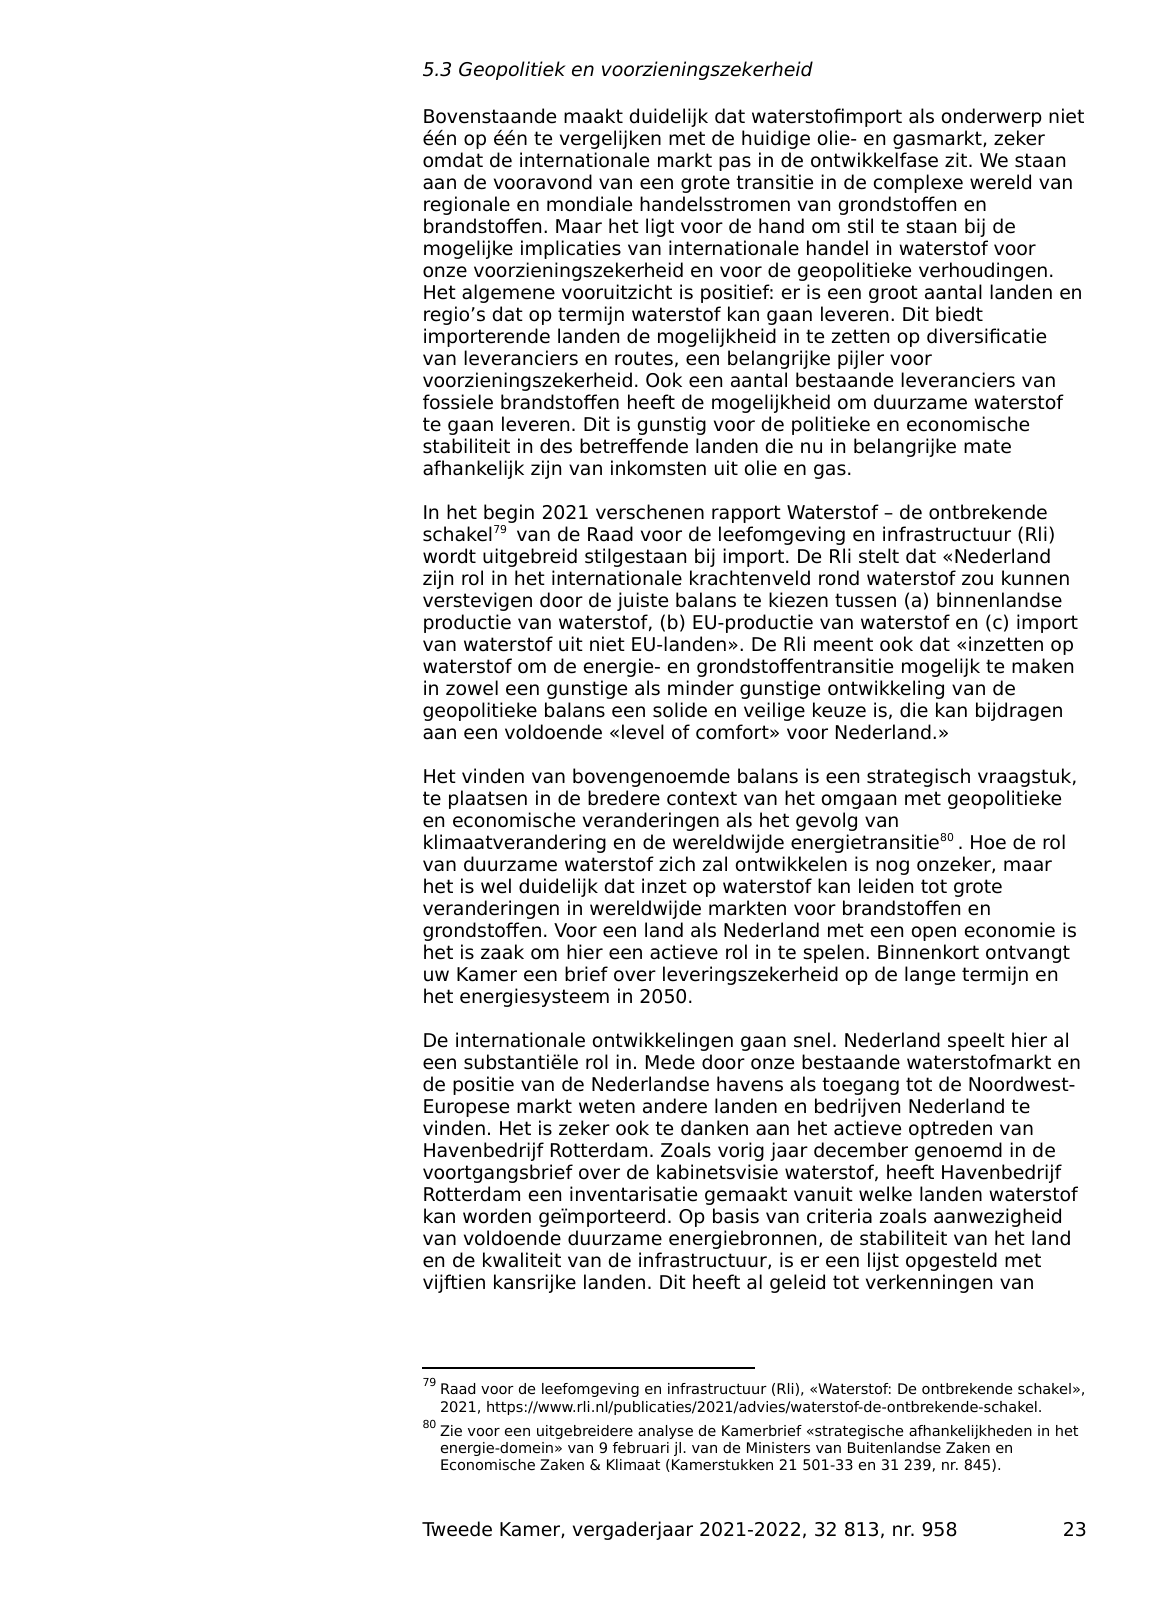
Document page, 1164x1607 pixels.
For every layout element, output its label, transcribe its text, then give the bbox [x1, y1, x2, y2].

text De internationale ontwikkelingen gaan snel. Nederland speelt hier al een substantiële rol in. Mede door onze bestaande waterstofmarkt en de positie van de Nederlandse havens als toegang tot de Noordwest-Europese markt weten andere landen en bedrijven Nederland te vinden. Het is zeker ook te danken aan het actieve optreden van Havenbedrijf Rotterdam. Zoals vorig jaar december genoemd in de voortgangsbrief over de kabinetsvisie waterstof, heeft Havenbedrijf Rotterdam een inventarisatie gemaakt vanuit welke landen waterstof kan worden geïmporteerd. Op basis van criteria zoals aanwezigheid van voldoende duurzame energiebronnen, de stabiliteit van het land en de kwaliteit van de infrastructuur, is er een lijst opgesteld met vijftien kansrijke landen. Dit heeft al geleid tot verkenningen van [422, 1030, 1087, 1293]
text In het begin 2021 verschenen rapport Waterstof – de ontbrekende schakel van de Raad voor de leefomgeving en infrastructuur (Rli) wordt uitgebreid stilgestaan bij import. De Rli stelt dat «Nederland zijn rol in het internationale krachtenveld rond waterstof zou kunnen verstevigen door de juiste balans te kiezen tussen (a) binnenlandse productie van waterstof, (b) EU-productie van waterstof en (c) import van waterstof uit niet EU-landen». De Rli meent ook dat «inzetten op waterstof om de energie- en grondstoffentransitie mogelijk te maken in zowel een gunstige als minder gunstige ontwikkeling van de geopolitieke balans een solide en veilige keuze is, die kan bijdragen aan een voldoende «level of comfort» voor Nederland.» [422, 502, 1087, 744]
text Raad voor de leefomgeving en infrastructuur (Rli), «Waterstof: De ontbrekende schakel», 2021, https://www.rli.nl/publicaties/2021/advies/waterstof-de-ontbrekende-schakel. [422, 1377, 1087, 1416]
subtitle 5.3 Geopolitiek en voorzieningszekerheid [422, 59, 1087, 81]
text Zie voor een uitgebreidere analyse de Kamerbrief «strategische afhankelijkheden in het energie-domein» van 9 februari jl. van de Ministers van Buitenlandse Zaken en Economische Zaken & Klimaat (Kamerstukken 21 501-33 en 31 239, nr. 845). [422, 1418, 1087, 1474]
text Het vinden van bovengenoemde balans is een strategisch vraagstuk, te plaatsen in de bredere context van het omgaan met geopolitieke en economische veranderingen als het gevolg van klimaatverandering en de wereldwijde energietransitie. Hoe de rol van duurzame waterstof zich zal ontwikkelen is nog onzeker, maar het is wel duidelijk dat inzet op waterstof kan leiden tot grote veranderingen in wereldwijde markten voor brandstoffen en grondstoffen. Voor een land als Nederland met een open economie is het is zaak om hier een actieve rol in te spelen. Binnenkort ontvangt uw Kamer een brief over leveringszekerheid op de lange termijn en het energiesysteem in 2050. [422, 766, 1087, 1008]
text Bovenstaande maakt duidelijk dat waterstofimport als onderwerp niet één op één te vergelijken met de huidige olie- en gasmarkt, zeker omdat de internationale markt pas in de ontwikkelfase zit. We staan aan de vooravond van een grote transitie in de complexe wereld van regionale en mondiale handelsstromen van grondstoffen en brandstoffen. Maar het ligt voor de hand om stil te staan bij de mogelijke implicaties van internationale handel in waterstof voor onze voorzieningszekerheid en voor de geopolitieke verhoudingen. Het algemene vooruitzicht is positief: er is een groot aantal landen en regio’s dat op termijn waterstof kan gaan leveren. Dit biedt importerende landen de mogelijkheid in te zetten op diversificatie van leveranciers en routes, een belangrijke pijler voor voorzieningszekerheid. Ook een aantal bestaande leveranciers van fossiele brandstoffen heeft de mogelijkheid om duurzame waterstof te gaan leveren. Dit is gunstig voor de politieke en economische stabiliteit in des betreffende landen die nu in belangrijke mate afhankelijk zijn van inkomsten uit olie en gas. [422, 106, 1087, 480]
